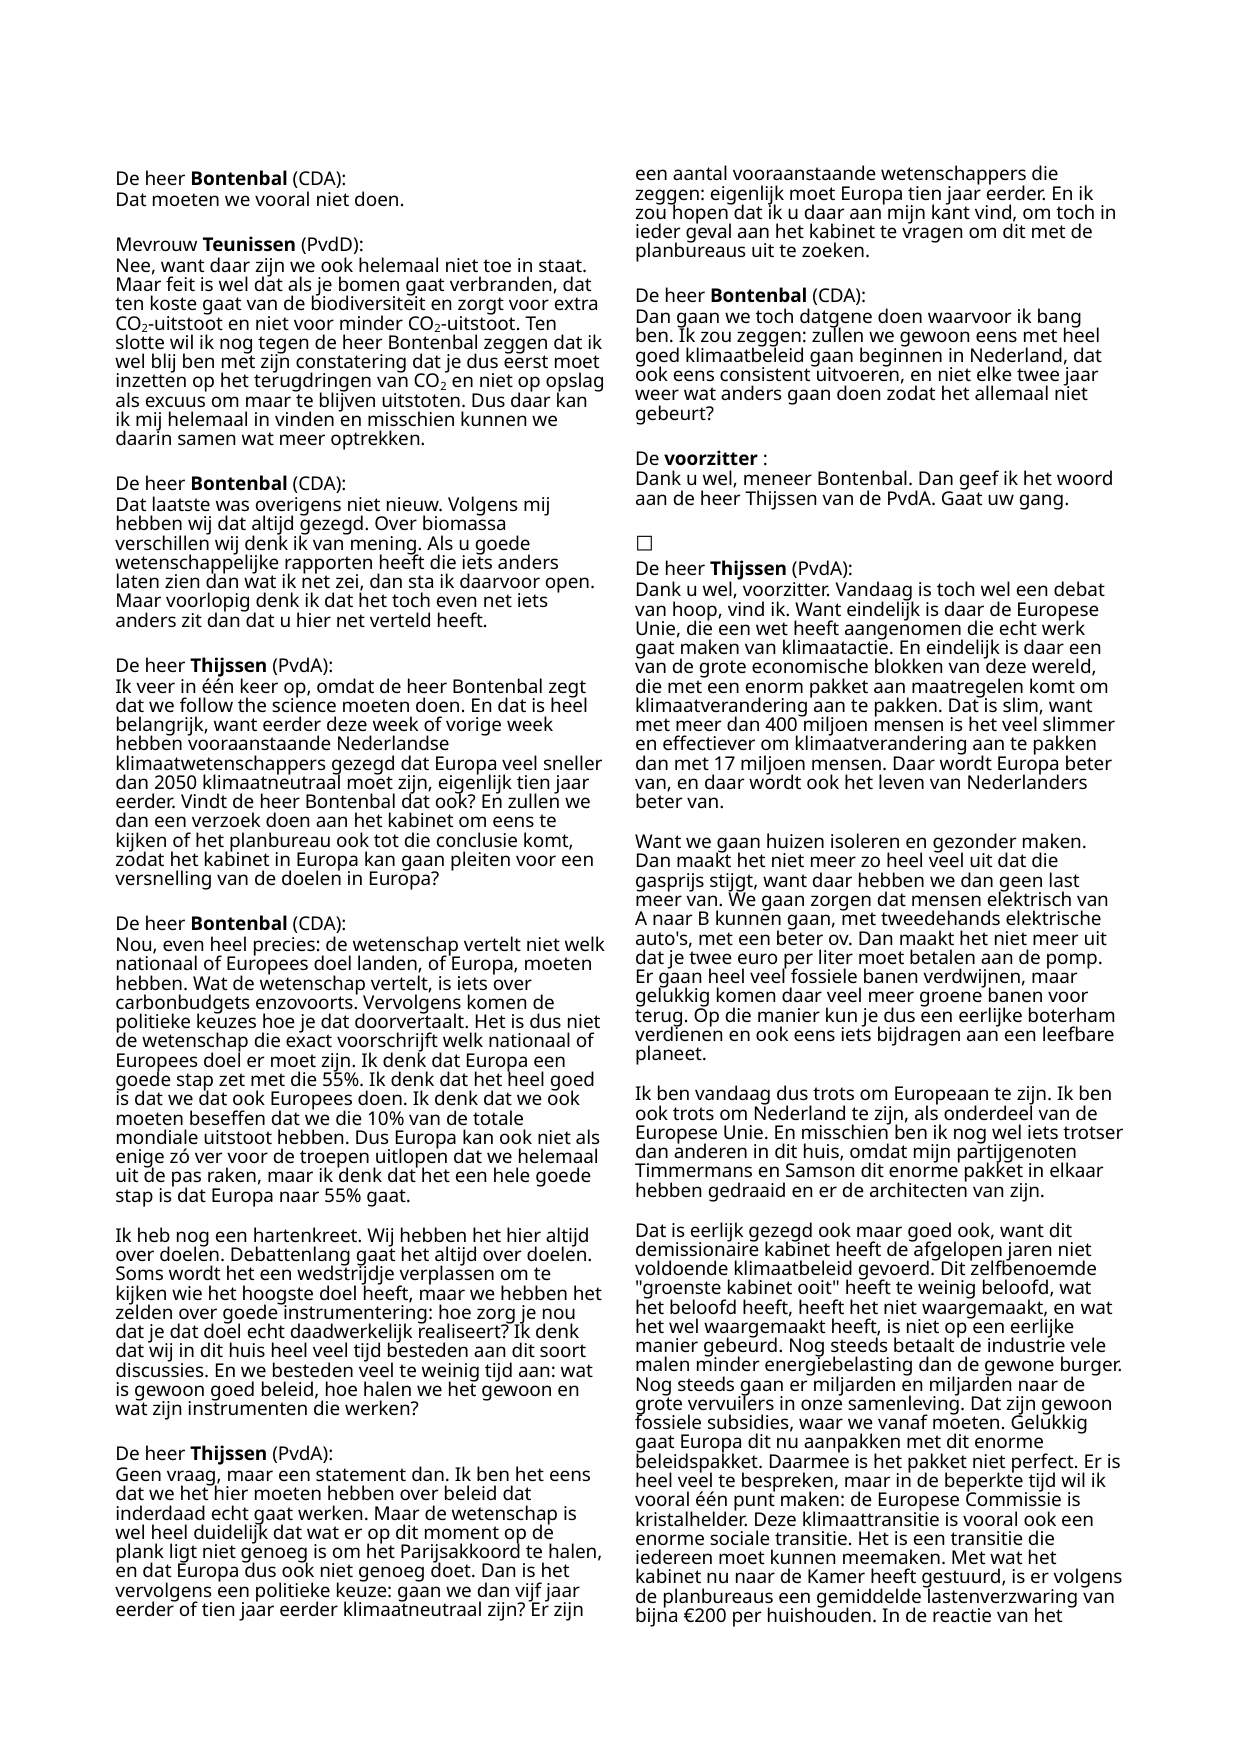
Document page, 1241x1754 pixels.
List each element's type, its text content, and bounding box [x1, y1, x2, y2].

text De heer Bontenbal (CDA): [635, 282, 1125, 308]
text Want we gaan huizen isoleren en gezonder maken. Dan maakt het niet meer zo heel veel uit dat die gasprijs stijgt, want daar hebben we dan geen last meer van. We gaan zorgen dat mensen elektrisch van A naar B kunnen gaan, met tweedehands elektrische auto's, met een beter ov. Dan maakt het niet meer uit dat je twee euro per liter moet betalen aan de pomp. Er gaan heel veel fossiele banen verdwijnen, maar gelukkig komen daar veel meer groene banen voor terug. Op die manier kun je dus een eerlijke boterham verdienen en ook eens iets bijdragen aan een leefbare planeet. [635, 833, 1125, 1064]
text De heer Bontenbal (CDA): [115, 910, 605, 936]
text Dan gaan we toch datgene doen waarvoor ik bang ben. Ik zou zeggen: zullen we gewoon eens met heel goed klimaatbeleid gaan beginnen in Nederland, dat ook eens consistent uitvoeren, en niet elke twee jaar weer wat anders gaan doen zodat het allemaal niet gebeurt? [635, 308, 1125, 424]
text De heer Thijssen (PvdA): [115, 1440, 605, 1466]
text De heer Thijssen (PvdA): [635, 556, 1125, 581]
text Nou, even heel precies: de wetenschap vertelt niet welk nationaal of Europees doel landen, of Europa, moeten hebben. Wat de wetenschap vertelt, is iets over carbonbudgets enzovoorts. Vervolgens komen de politieke keuzes hoe je dat doorvertaalt. Het is dus niet de wetenschap die exact voorschrijft welk nationaal of Europees doel er moet zijn. Ik denk dat Europa een goede stap zet met die 55%. Ik denk dat het heel goed is dat we dat ook Europees doen. Ik denk dat we ook moeten beseffen dat we die 10% van de totale mondiale uitstoot hebben. Dus Europa kan ook niet als enige zó ver voor de troepen uitlopen dat we helemaal uit de pas raken, maar ik denk dat het een hele goede stap is dat Europa naar 55% gaat. [115, 936, 605, 1206]
text De heer Thijssen (PvdA): [115, 652, 605, 678]
text Dank u wel, meneer Bontenbal. Dan geef ik het woord aan de heer Thijssen van de PvdA. Gaat uw gang. [635, 470, 1125, 509]
text Geen vraag, maar een statement dan. Ik ben het eens dat we het hier moeten hebben over beleid dat inderdaad echt gaat werken. Maar de wetenschap is wel heel duidelijk dat wat er op dit moment op de plank ligt niet genoeg is om het Parijsakkoord te halen, en dat Europa dus ook niet genoeg doet. Dan is het vervolgens een politieke keuze: gaan we dan vijf jaar eerder of tien jaar eerder klimaatneutraal zijn? Er zijn [115, 1466, 605, 1620]
text Ik heb nog een hartenkreet. Wij hebben het hier altijd over doelen. Debattenlang gaat het altijd over doelen. Soms wordt het een wedstrijdje verplassen om te kijken wie het hoogste doel heeft, maar we hebben het zelden over goede instrumentering: hoe zorg je nou dat je dat doel echt daadwerkelijk realiseert? Ik denk dat wij in dit huis heel veel tijd besteden aan dit soort discussies. En we besteden veel te weinig tijd aan: wat is gewoon goed beleid, hoe halen we het gewoon en wat zijn instrumenten die werken? [115, 1227, 605, 1419]
text De heer Bontenbal (CDA): [115, 165, 605, 191]
text ⬜ [635, 530, 1125, 556]
text Mevrouw Teunissen (PvdD): [115, 231, 605, 257]
text Dat laatste was overigens niet nieuw. Volgens mij hebben wij dat altijd gezegd. Over biomassa verschillen wij denk ik van mening. Als u goede wetenschappelijke rapporten heeft die iets anders laten zien dan wat ik net zei, dan sta ik daarvoor open. Maar voorlopig denk ik dat het toch even net iets anders zit dan dat u hier net verteld heeft. [115, 496, 605, 631]
text Ik veer in één keer op, omdat de heer Bontenbal zegt dat we follow the science moeten doen. En dat is heel belangrijk, want eerder deze week of vorige week hebben vooraanstaande Nederlandse klimaatwetenschappers gezegd dat Europa veel sneller dan 2050 klimaatneutraal moet zijn, eigenlijk tien jaar eerder. Vindt de heer Bontenbal dat ook? En zullen we dan een verzoek doen aan het kabinet om eens te kijken of het planbureau ook tot die conclusie komt, zodat het kabinet in Europa kan gaan pleiten voor een versnelling van de doelen in Europa? [115, 678, 605, 889]
text De voorzitter : [635, 445, 1125, 470]
text Ik ben vandaag dus trots om Europeaan te zijn. Ik ben ook trots om Nederland te zijn, als onderdeel van de Europese Unie. En misschien ben ik nog wel iets trotser dan anderen in dit huis, omdat mijn partijgenoten Timmermans en Samson dit enorme pakket in elkaar hebben gedraaid en er de architecten van zijn. [635, 1085, 1125, 1201]
text een aantal vooraanstaande wetenschappers die zeggen: eigenlijk moet Europa tien jaar eerder. En ik zou hopen dat ik u daar aan mijn kant vind, om toch in ieder geval aan het kabinet te vragen om dit met de planbureaus uit te zoeken. [635, 165, 1125, 262]
text Dat is eerlijk gezegd ook maar goed ook, want dit demissionaire kabinet heeft de afgelopen jaren niet voldoende klimaatbeleid gevoerd. Dit zelfbenoemde "groenste kabinet ooit" heeft te weinig beloofd, wat het beloofd heeft, heeft het niet waargemaakt, en wat het wel waargemaakt heeft, is niet op een eerlijke manier gebeurd. Nog steeds betaalt de industrie vele malen minder energiebelasting dan de gewone burger. Nog steeds gaan er miljarden en miljarden naar de grote vervuilers in onze samenleving. Dat zijn gewoon fossiele subsidies, waar we vanaf moeten. Gelukkig gaat Europa dit nu aanpakken met dit enorme beleidspakket. Daarmee is het pakket niet perfect. Er is heel veel te bespreken, maar in de beperkte tijd wil ik vooral één punt maken: de Europese Commissie is kristalhelder. Deze klimaattransitie is vooral ook een enorme sociale transitie. Het is een transitie die iedereen moet kunnen meemaken. Met wat het kabinet nu naar de Kamer heeft gestuurd, is er volgens de planbureaus een gemiddelde lastenverzwaring van bijna €200 per huishouden. In de reactie van het [635, 1222, 1125, 1626]
text Dat moeten we vooral niet doen. [115, 191, 605, 210]
text De heer Bontenbal (CDA): [115, 470, 605, 496]
text Nee, want daar zijn we ook helemaal niet toe in staat. Maar feit is wel dat als je bomen gaat verbranden, dat ten koste gaat van de biodiversiteit en zorgt voor extra CO2-uitstoot en niet voor minder CO2-uitstoot. Ten slotte wil ik nog tegen de heer Bontenbal zeggen dat ik wel blij ben met zijn constatering dat je dus eerst moet inzetten op het terugdringen van CO2 en niet op opslag als excuus om maar te blijven uitstoten. Dus daar kan ik mij helemaal in vinden en misschien kunnen we daarin samen wat meer optrekken. [115, 257, 605, 449]
text Dank u wel, voorzitter. Vandaag is toch wel een debat van hoop, vind ik. Want eindelijk is daar de Europese Unie, die een wet heeft aangenomen die echt werk gaat maken van klimaatactie. En eindelijk is daar een van de grote economische blokken van deze wereld, die met een enorm pakket aan maatregelen komt om klimaatverandering aan te pakken. Dat is slim, want met meer dan 400 miljoen mensen is het veel slimmer en effectiever om klimaatverandering aan te pakken dan met 17 miljoen mensen. Daar wordt Europa beter van, en daar wordt ook het leven van Nederlanders beter van. [635, 581, 1125, 812]
